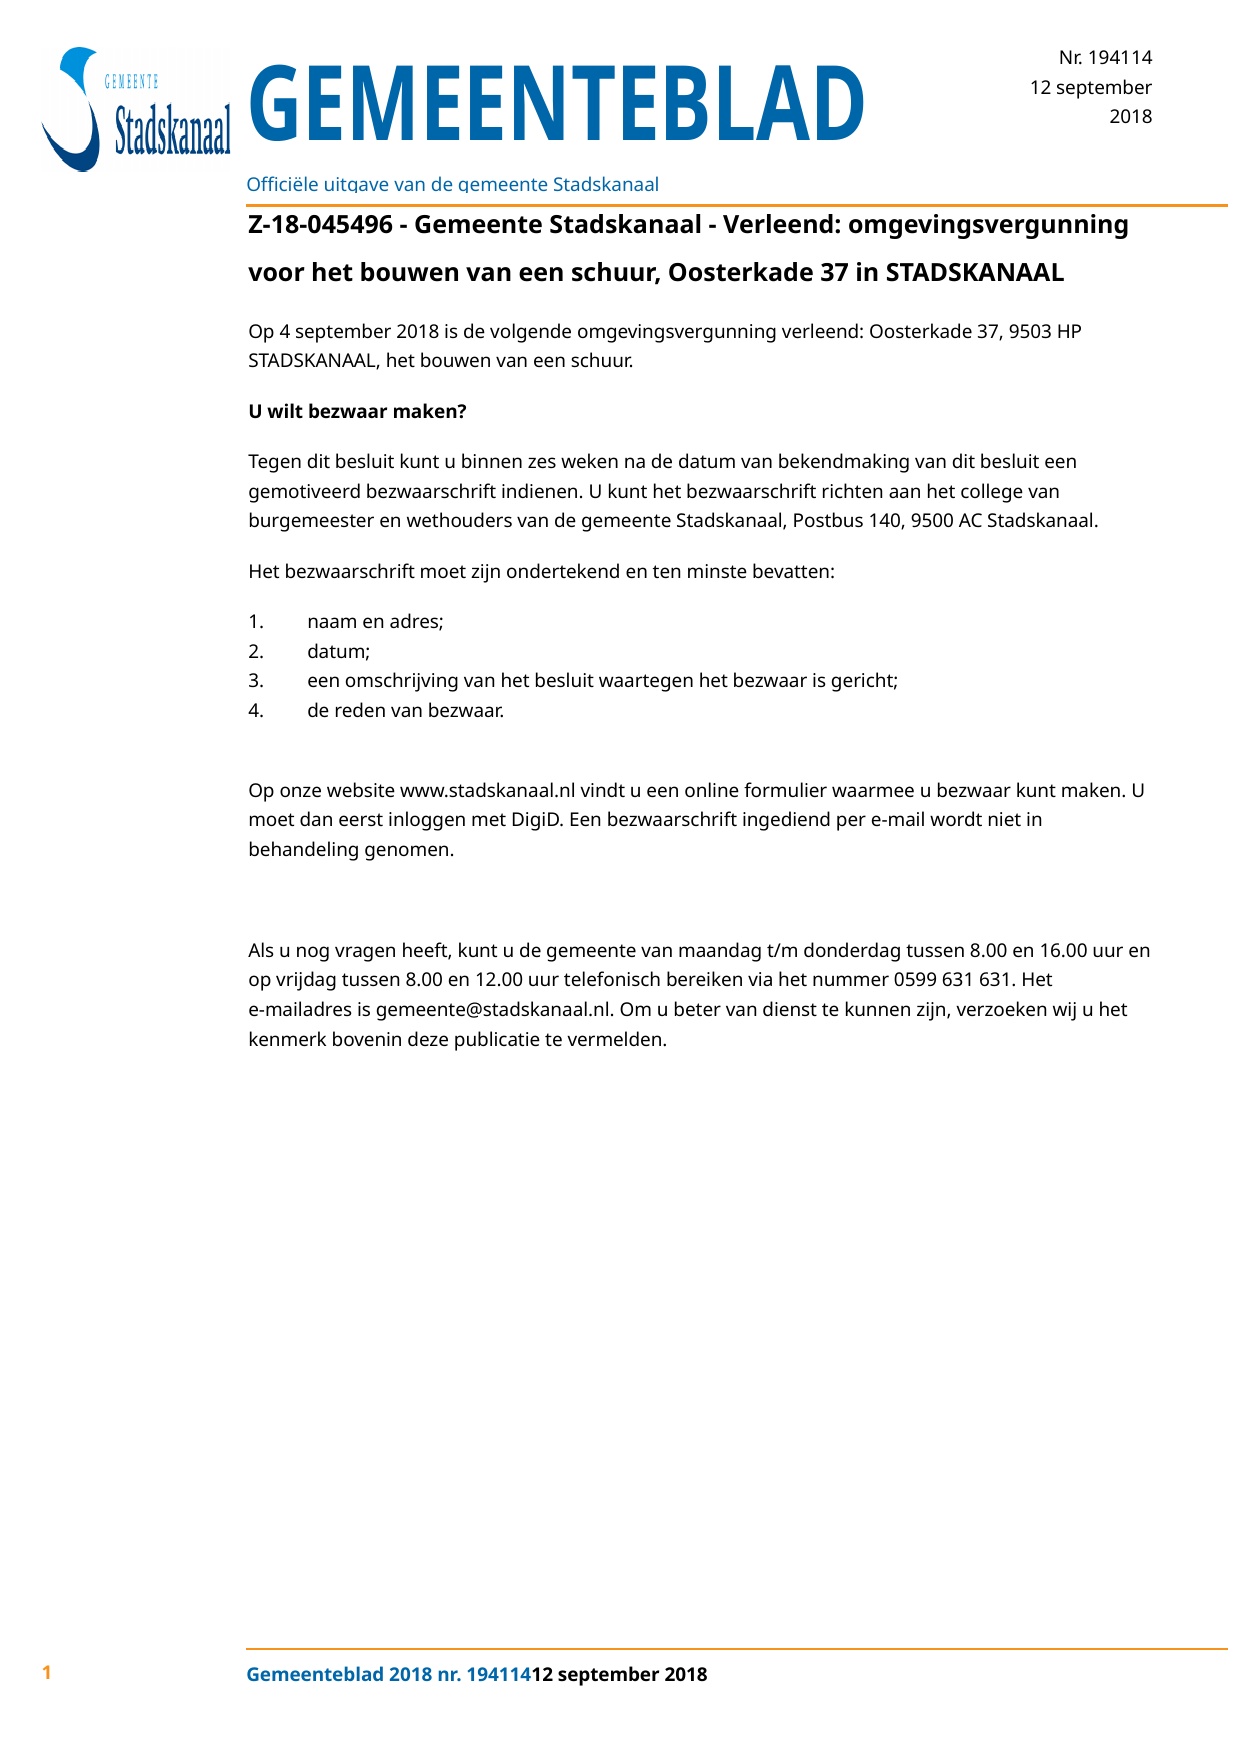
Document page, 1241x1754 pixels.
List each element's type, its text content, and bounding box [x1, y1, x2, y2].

list de reden van bezwaar. [248, 697, 1152, 723]
text Op onze website www.stadskanaal.nl vindt u een online formulier waarmee u bezwaar kunt maken. U moet dan eerst inloggen met DigiD. Een bezwaarschrift ingediend per e-mail wordt niet in behandeling genomen. [248, 777, 1152, 862]
text U wilt bezwaar maken? [248, 398, 1152, 424]
text Het bezwaarschrift moet zijn ondertekend en ten minste bevatten: [248, 558, 1152, 584]
list naam en adres; [248, 608, 1152, 634]
text Z-18-045496 - Gemeente Stadskanaal - Verleend: omgevingsvergunning voor het bouwen van een schuur, Oosterkade 37 in STADSKANAAL [248, 207, 1152, 288]
list een omschrijving van het besluit waartegen het bezwaar is gericht; [248, 667, 1152, 693]
text Op 4 september 2018 is de volgende omgevingsvergunning verleend: Oosterkade 37, 9503 HP STADSKANAAL, het bouwen van een schuur. [248, 318, 1152, 373]
list datum; [248, 638, 1152, 664]
text Als u nog vragen heeft, kunt u de gemeente van maandag t/m donderdag tussen 8.00 en 16.00 uur en op vrijdag tussen 8.00 en 12.00 uur telefonisch bereiken via het nummer 0599 631 631. Het e‑mailadres is gemeente@stadskanaal.nl. Om u beter van dienst te kunnen zijn, verzoeken wij u het kenmerk bovenin deze publicatie te vermelden. [248, 937, 1152, 1052]
text Tegen dit besluit kunt u binnen zes weken na de datum van bekendmaking van dit besluit een gemotiveerd bezwaarschrift indienen. U kunt het bezwaarschrift richten aan het college van burgemeester en wethouders van de gemeente Stadskanaal, Postbus 140, 9500 AC Stadskanaal. [248, 448, 1152, 533]
picture [41, 47, 231, 172]
